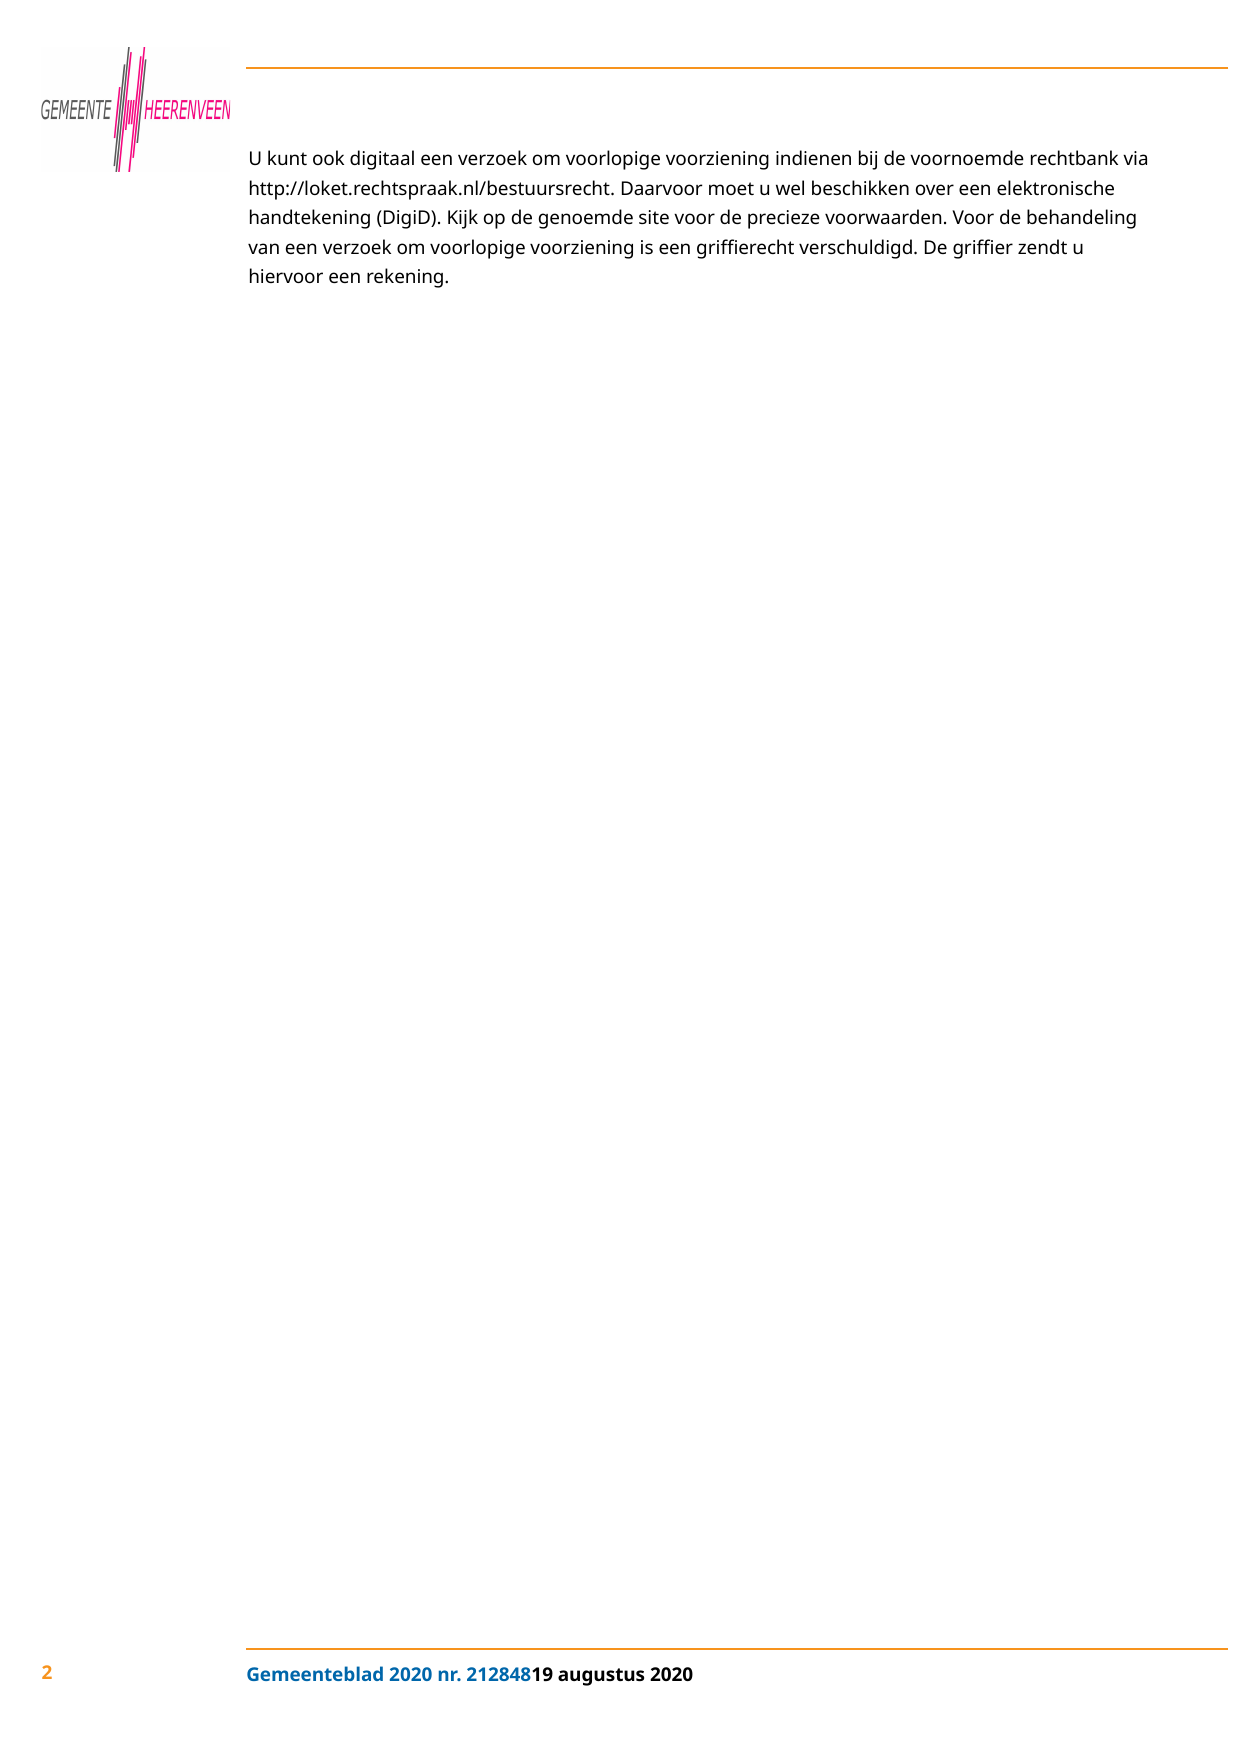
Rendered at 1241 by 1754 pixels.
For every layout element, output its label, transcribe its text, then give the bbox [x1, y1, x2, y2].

picture [41, 47, 231, 172]
text U kunt ook digitaal een verzoek om voorlopige voorziening indienen bij de voornoemde rechtbank via http://loket.rechtspraak.nl/bestuursrecht. Daarvoor moet u wel beschikken over een elektronische handtekening (DigiD). Kijk op de genoemde site voor de precieze voorwaarden. Voor de behandeling van een verzoek om voorlopige voorziening is een griffierecht verschuldigd. De griffier zendt u hiervoor een rekening. [248, 145, 1152, 289]
